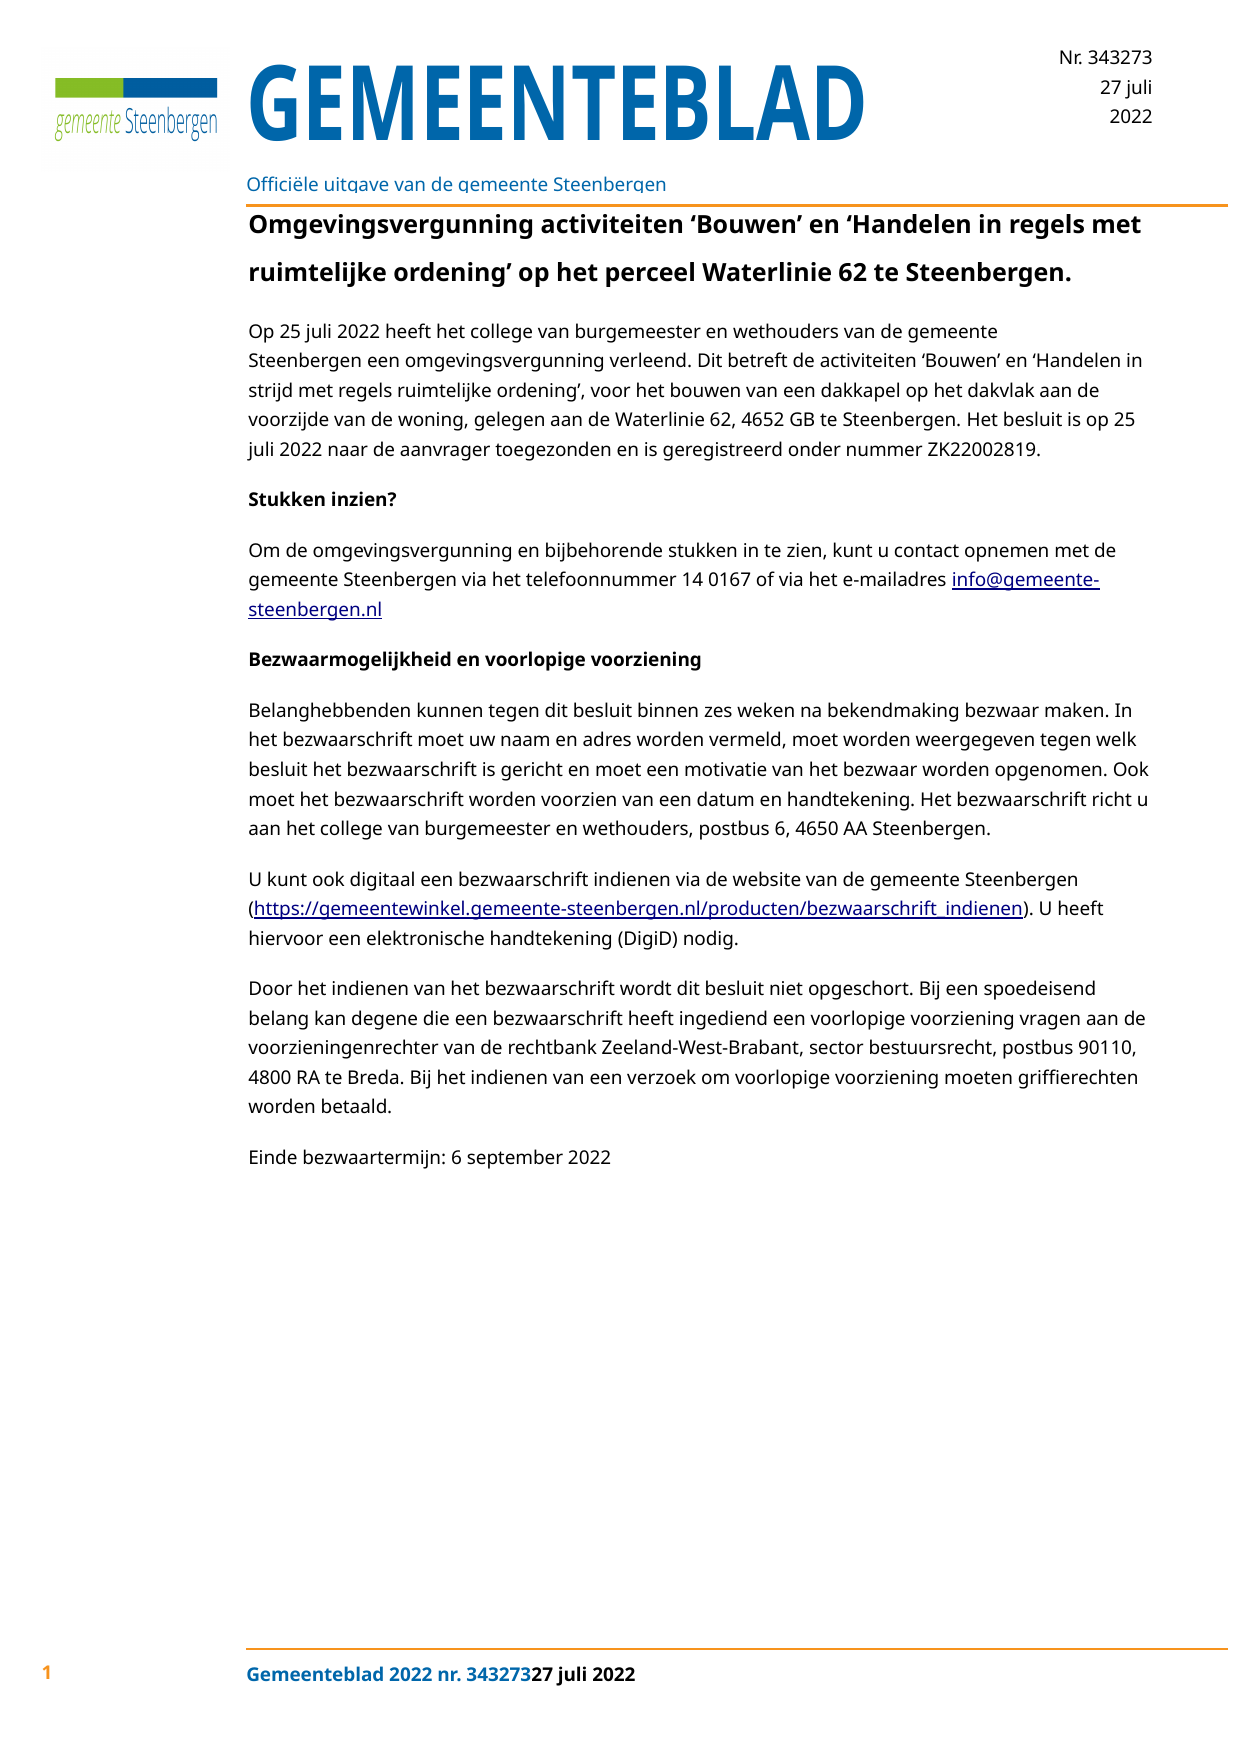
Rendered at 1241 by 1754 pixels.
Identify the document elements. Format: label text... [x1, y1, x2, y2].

text Op 25 juli 2022 heeft het college van burgemeester en wethouders van de gemeente Steenbergen een omgevingsvergunning verleend. Dit betreft de activiteiten ‘Bouwen’ en ‘Handelen in strijd met regels ruimtelijke ordening’, voor het bouwen van een dakkapel op het dakvlak aan de voorzijde van de woning, gelegen aan de Waterlinie 62, 4652 GB te Steenbergen. Het besluit is op 25 juli 2022 naar de aanvrager toegezonden en is geregistreerd onder nummer ZK22002819. [248, 318, 1152, 462]
picture [41, 47, 231, 172]
text Omgevingsvergunning activiteiten ‘Bouwen’ en ‘Handelen in regels met ruimtelijke ordening’ op het perceel Waterlinie 62 te Steenbergen. [248, 207, 1152, 288]
text Om de omgevingsvergunning en bijbehorende stukken in te zien, kunt u contact opnemen met de gemeente Steenbergen via het telefoonnummer 14 0167 of via het e-mailadres info@gemeente-steenbergen.nl [248, 537, 1152, 622]
text Belanghebbenden kunnen tegen dit besluit binnen zes weken na bekendmaking bezwaar maken. In het bezwaarschrift moet uw naam en adres worden vermeld, moet worden weergegeven tegen welk besluit het bezwaarschrift is gericht en moet een motivatie van het bezwaar worden opgenomen. Ook moet het bezwaarschrift worden voorzien van een datum en handtekening. Het bezwaarschrift richt u aan het college van burgemeester en wethouders, postbus 6, 4650 AA Steenbergen. [248, 697, 1152, 841]
text Stukken inzien? [248, 487, 1152, 512]
text U kunt ook digitaal een bezwaarschrift indienen via de website van de gemeente Steenbergen (https://gemeentewinkel.gemeente-steenbergen.nl/producten/bezwaarschrift_indienen). U heeft hiervoor een elektronische handtekening (DigiD) nodig. [248, 866, 1152, 951]
text Bezwaarmogelijkheid en voorlopige voorziening [248, 647, 1152, 672]
text Door het indienen van het bezwaarschrift wordt dit besluit niet opgeschort. Bij een spoedeisend belang kan degene die een bezwaarschrift heeft ingediend een voorlopige voorziening vragen aan de voorzieningenrechter van de rechtbank Zeeland-West-Brabant, sector bestuursrecht, postbus 90110, 4800 RA te Breda. Bij het indienen van een verzoek om voorlopige voorziening moeten griffierechten worden betaald. [248, 975, 1152, 1119]
text Einde bezwaartermijn: 6 september 2022 [248, 1144, 1152, 1170]
